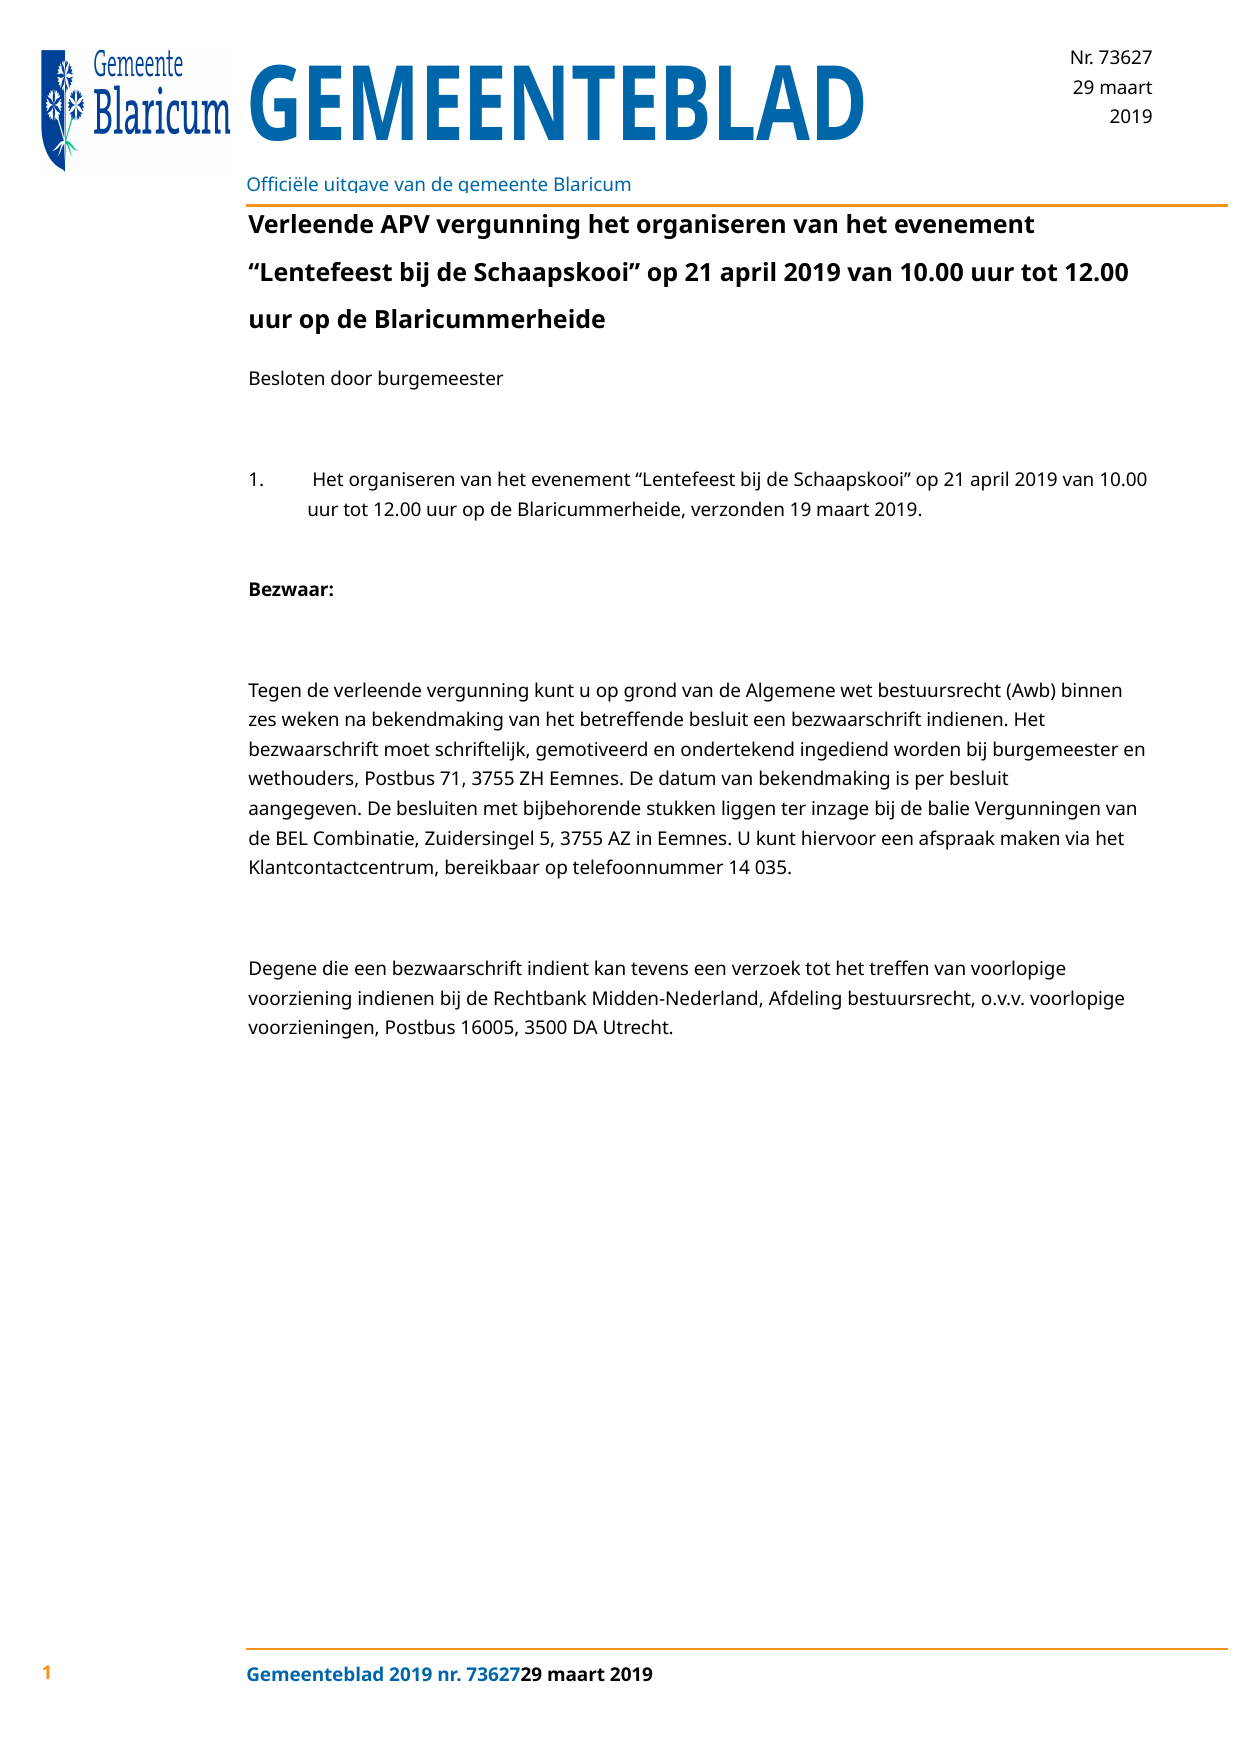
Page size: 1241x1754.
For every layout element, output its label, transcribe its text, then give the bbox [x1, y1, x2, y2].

picture [41, 47, 231, 172]
list Het organiseren van het evenement “Lentefeest bij de Schaapskooi” op 21 april 2019 van 10.00 uur tot 12.00 uur op de Blaricummerheide, verzonden 19 maart 2019. [248, 466, 1152, 522]
text Besloten door burgemeester [248, 366, 1152, 391]
text Tegen de verleende vergunning kunt u op grond van de Algemene wet bestuursrecht (Awb) binnen zes weken na bekendmaking van het betreffende besluit een bezwaarschrift indienen. Het bezwaarschrift moet schriftelijk, gemotiveerd en ondertekend ingediend worden bij burgemeester en wethouders, Postbus 71, 3755 ZH Eemnes. De datum van bekendmaking is per besluit aangegeven. De besluiten met bijbehorende stukken liggen ter inzage bij de balie Vergunningen van de BEL Combinatie, Zuidersingel 5, 3755 AZ in Eemnes. U kunt hiervoor een afspraak maken via het Klantcontactcentrum, bereikbaar op telefoonnummer 14 035. [248, 677, 1152, 880]
text Degene die een bezwaarschrift indient kan tevens een verzoek tot het treffen van voorlopige voorziening indienen bij de Rechtbank Midden-Nederland, Afdeling bestuursrecht, o.v.v. voorlopige voorzieningen, Postbus 16005, 3500 DA Utrecht. [248, 955, 1152, 1040]
text Bezwaar: [248, 576, 1152, 602]
text Verleende APV vergunning het organiseren van het evenement “Lentefeest bij de Schaapskooi” op 21 april 2019 van 10.00 uur tot 12.00 uur op de Blaricummerheide [248, 207, 1152, 336]
